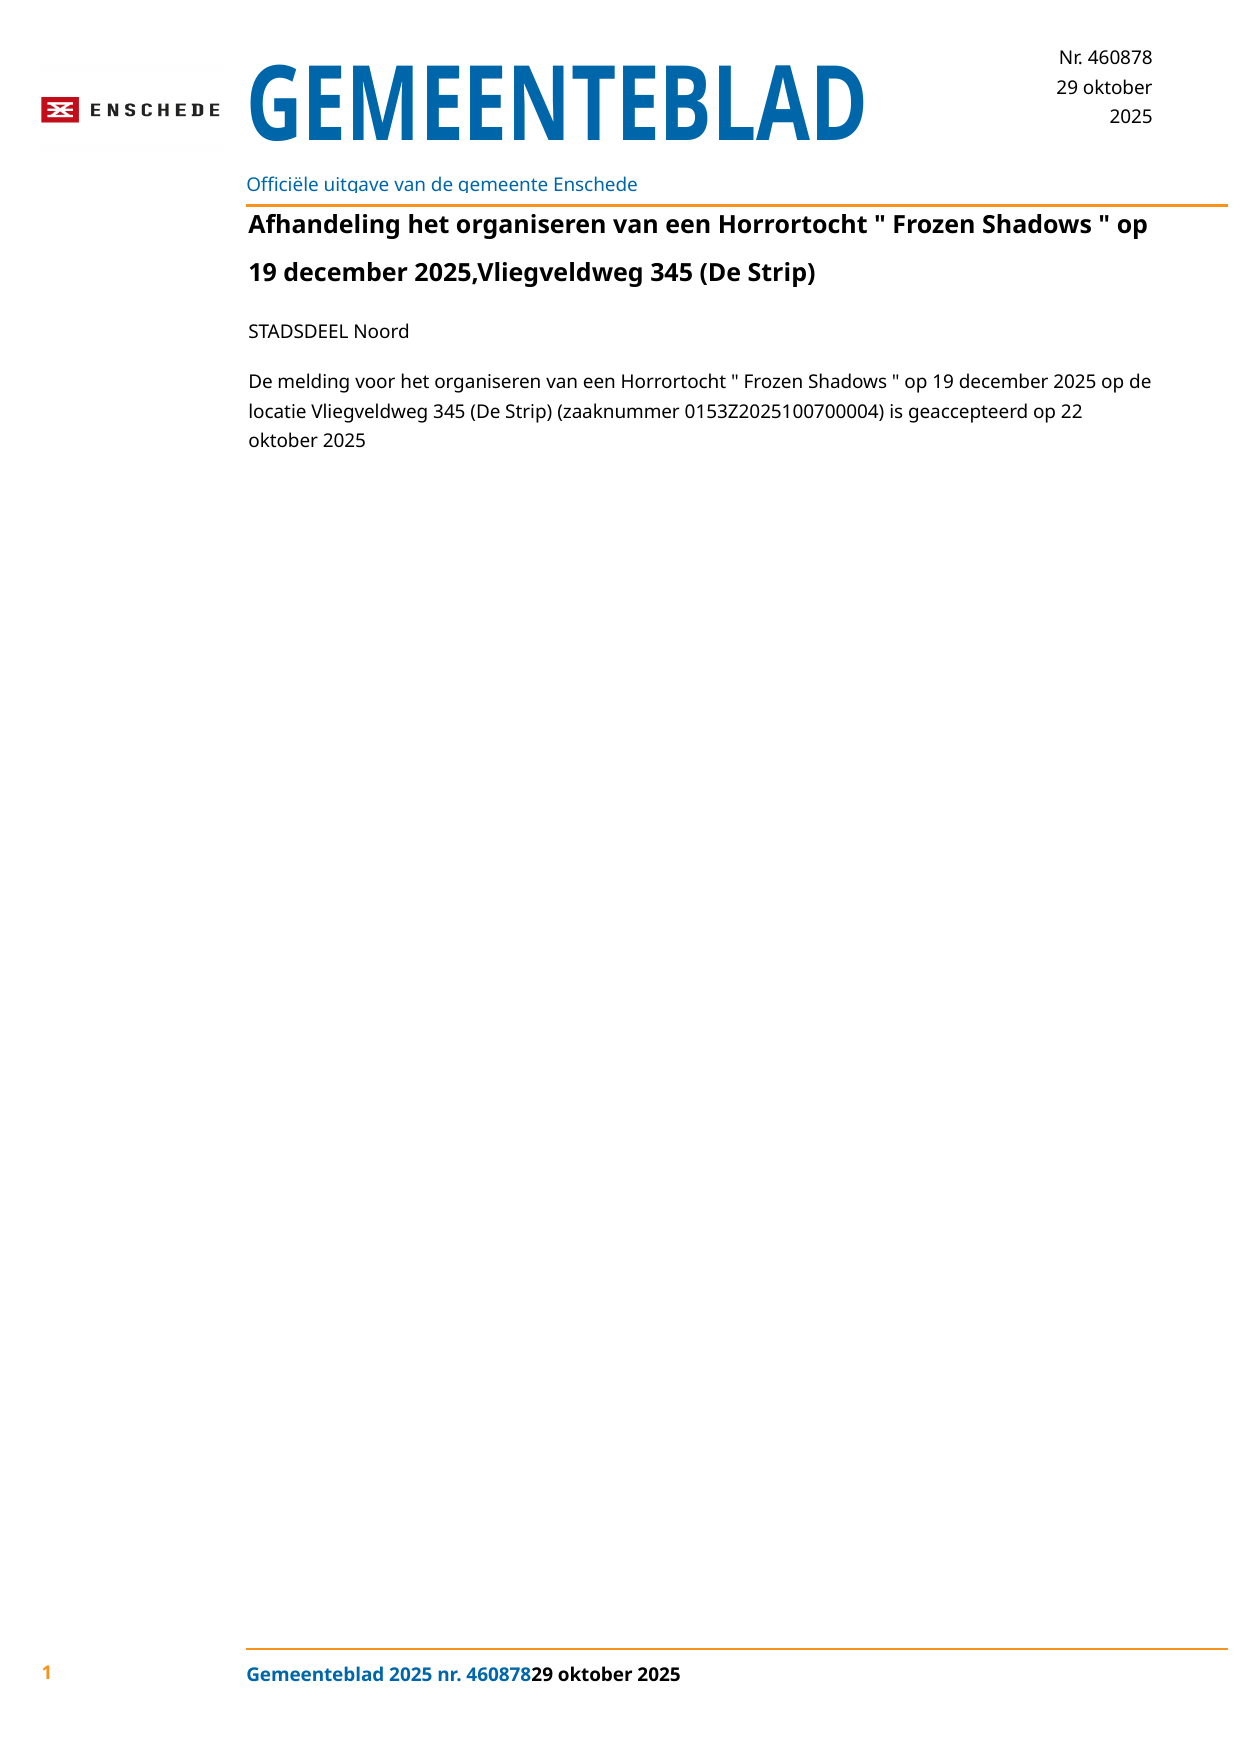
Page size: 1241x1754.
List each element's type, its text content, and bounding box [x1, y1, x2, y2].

text Afhandeling het organiseren van een Horrortocht " Frozen Shadows " op 19 december 2025,Vliegveldweg 345 (De Strip) [248, 207, 1152, 288]
picture [41, 47, 231, 172]
text De melding voor het organiseren van een Horrortocht " Frozen Shadows " op 19 december 2025 op de locatie Vliegveldweg 345 (De Strip) (zaaknummer 0153Z2025100700004) is geaccepteerd op 22 oktober 2025 [248, 368, 1152, 453]
text STADSDEEL Noord [248, 318, 1152, 344]
